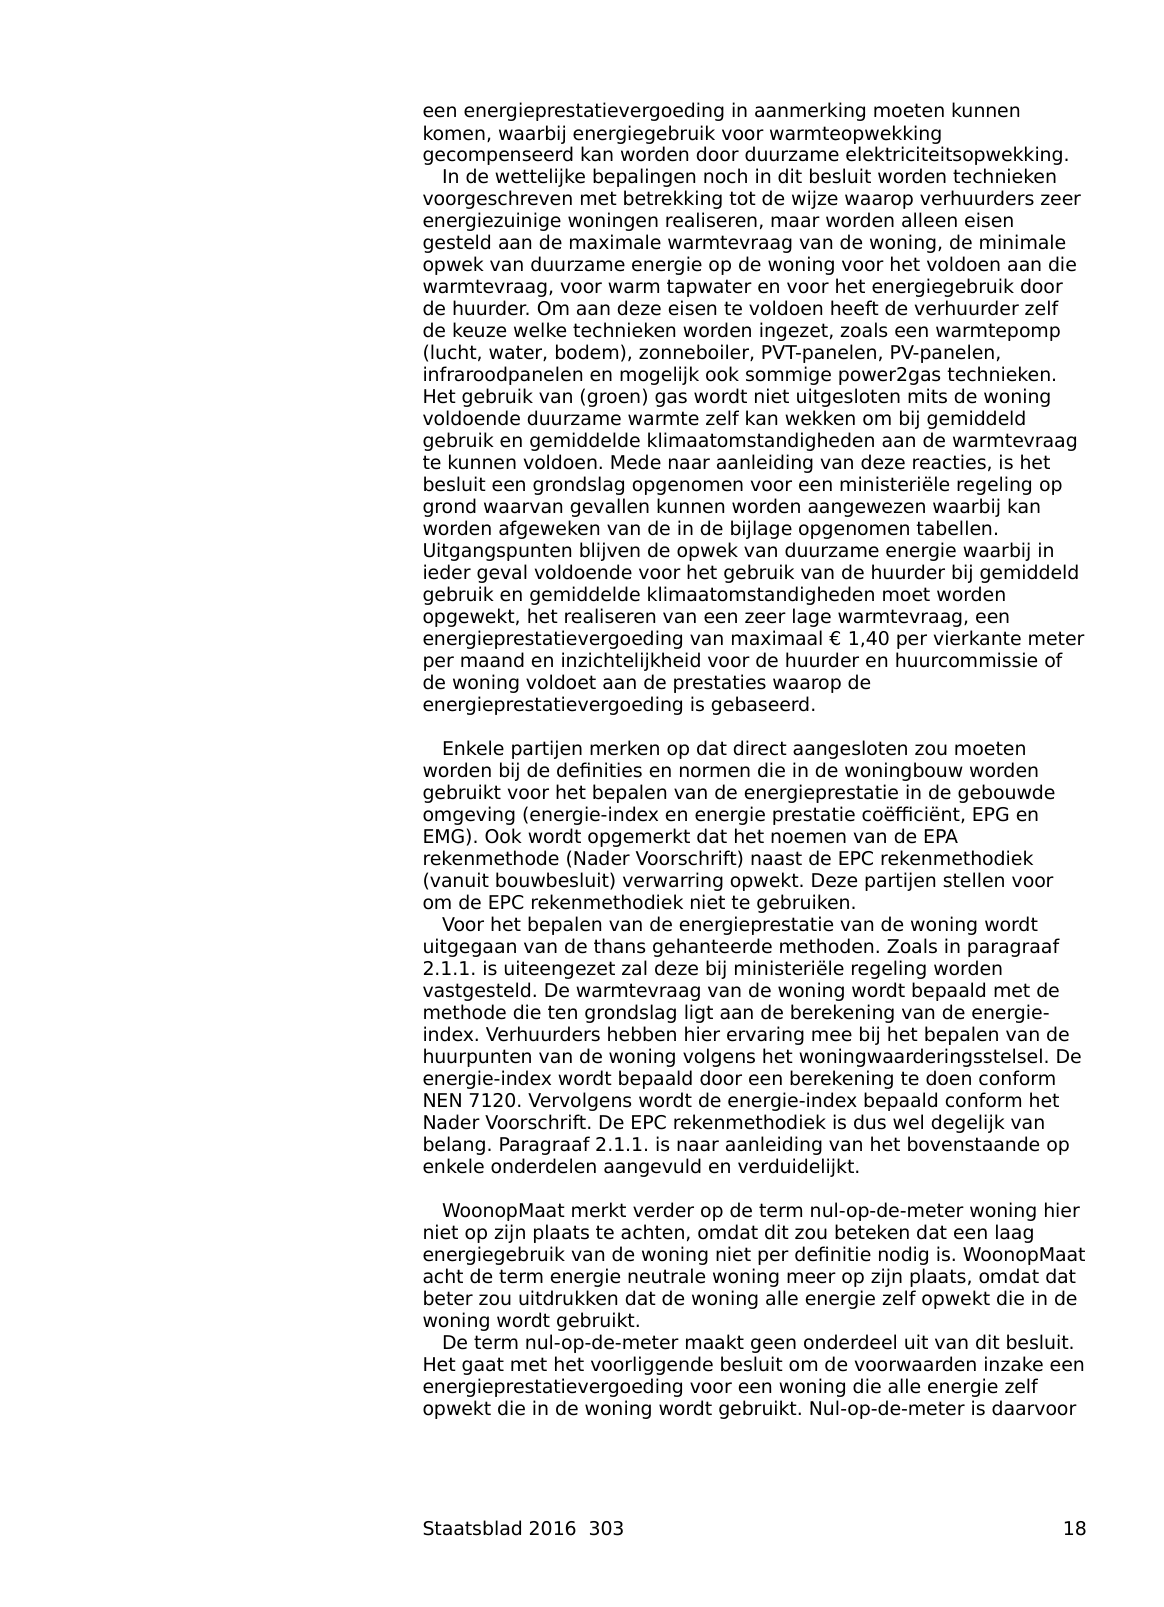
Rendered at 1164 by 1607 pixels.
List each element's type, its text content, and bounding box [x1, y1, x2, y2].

text In de wettelijke bepalingen noch in dit besluit worden technieken voorgeschreven met betrekking tot de wijze waarop verhuurders zeer energiezuinige woningen realiseren, maar worden alleen eisen gesteld aan de maximale warmtevraag van de woning, de minimale opwek van duurzame energie op de woning voor het voldoen aan die warmtevraag, voor warm tapwater en voor het energiegebruik door de huurder. Om aan deze eisen te voldoen heeft de verhuurder zelf de keuze welke technieken worden ingezet, zoals een warmtepomp (lucht, water, bodem), zonneboiler, PVT-panelen, PV-panelen, infraroodpanelen en mogelijk ook sommige power2gas technieken. Het gebruik van (groen) gas wordt niet uitgesloten mits de woning voldoende duurzame warmte zelf kan wekken om bij gemiddeld gebruik en gemiddelde klimaatomstandigheden aan de warmtevraag te kunnen voldoen. Mede naar aanleiding van deze reacties, is het besluit een grondslag opgenomen voor een ministeriële regeling op grond waarvan gevallen kunnen worden aangewezen waarbij kan worden afgeweken van de in de bijlage opgenomen tabellen. Uitgangspunten blijven de opwek van duurzame energie waarbij in ieder geval voldoende voor het gebruik van de huurder bij gemiddeld gebruik en gemiddelde klimaatomstandigheden moet worden opgewekt, het realiseren van een zeer lage warmtevraag, een energieprestatievergoeding van maximaal € 1,40 per vierkante meter per maand en inzichtelijkheid voor de huurder en huurcommissie of de woning voldoet aan de prestaties waarop de energieprestatievergoeding is gebaseerd. [422, 166, 1087, 716]
text een energieprestatievergoeding in aanmerking moeten kunnen komen, waarbij energiegebruik voor warmteopwekking gecompenseerd kan worden door duurzame elektriciteitsopwekking. [422, 100, 1087, 166]
text Enkele partijen merken op dat direct aangesloten zou moeten worden bij de definities en normen die in de woningbouw worden gebruikt voor het bepalen van de energieprestatie in de gebouwde omgeving (energie-index en energie prestatie coëfficiënt, EPG en EMG). Ook wordt opgemerkt dat het noemen van de EPA rekenmethode (Nader Voorschrift) naast de EPC rekenmethodiek (vanuit bouwbesluit) verwarring opwekt. Deze partijen stellen voor om de EPC rekenmethodiek niet te gebruiken. [422, 738, 1087, 914]
text De term nul-op-de-meter maakt geen onderdeel uit van dit besluit. Het gaat met het voorliggende besluit om de voorwaarden inzake een energieprestatievergoeding voor een woning die alle energie zelf opwekt die in de woning wordt gebruikt. Nul-op-de-meter is daarvoor [422, 1332, 1087, 1419]
text WoonopMaat merkt verder op de term nul-op-de-meter woning hier niet op zijn plaats te achten, omdat dit zou beteken dat een laag energiegebruik van de woning niet per definitie nodig is. WoonopMaat acht de term energie neutrale woning meer op zijn plaats, omdat dat beter zou uitdrukken dat de woning alle energie zelf opwekt die in de woning wordt gebruikt. [422, 1200, 1087, 1332]
text Voor het bepalen van de energieprestatie van de woning wordt uitgegaan van de thans gehanteerde methoden. Zoals in paragraaf 2.1.1. is uiteengezet zal deze bij ministeriële regeling worden vastgesteld. De warmtevraag van de woning wordt bepaald met de methode die ten grondslag ligt aan de berekening van de energie-index. Verhuurders hebben hier ervaring mee bij het bepalen van de huurpunten van de woning volgens het woningwaarderingsstelsel. De energie-index wordt bepaald door een berekening te doen conform NEN 7120. Vervolgens wordt de energie-index bepaald conform het Nader Voorschrift. De EPC rekenmethodiek is dus wel degelijk van belang. Paragraaf 2.1.1. is naar aanleiding van het bovenstaande op enkele onderdelen aangevuld en verduidelijkt. [422, 914, 1087, 1178]
